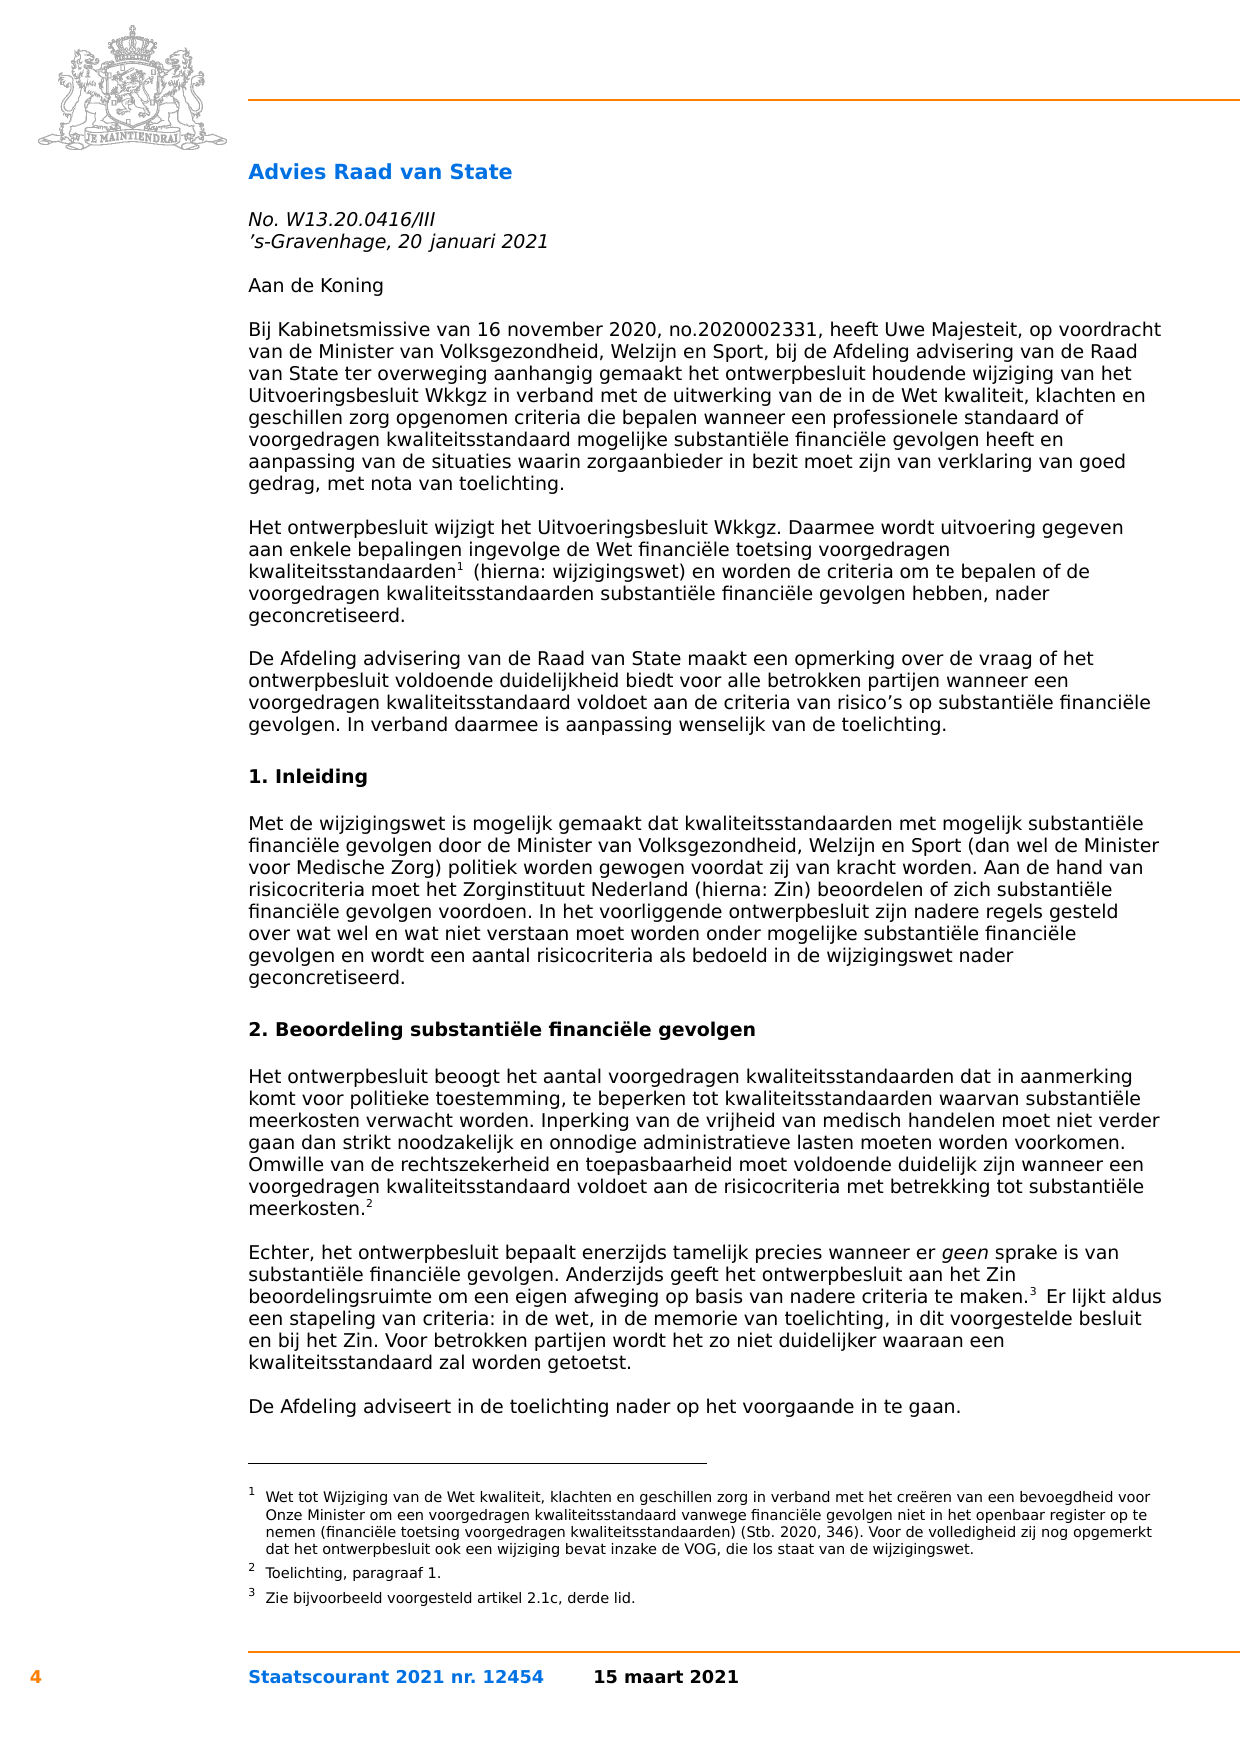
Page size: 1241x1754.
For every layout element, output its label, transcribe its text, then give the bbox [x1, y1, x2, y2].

text De Afdeling adviseert in de toelichting nader op het voorgaande in te gaan. [248, 1396, 1163, 1417]
subtitle 1. Inleiding [248, 766, 1163, 788]
subtitle 2. Beoordeling substantiële financiële gevolgen [248, 1019, 1163, 1041]
text No. W13.20.0416/III [248, 209, 1163, 231]
text Het ontwerpbesluit wijzigt het Uitvoeringsbesluit Wkkgz. Daarmee wordt uitvoering gegeven aan enkele bepalingen ingevolge de Wet financiële toetsing voorgedragen kwaliteitsstandaarden (hierna: wijzigingswet) en worden de criteria om te bepalen of de voorgedragen kwaliteitsstandaarden substantiële financiële gevolgen hebben, nader geconcretiseerd. [248, 517, 1163, 626]
text De Afdeling advisering van de Raad van State maakt een opmerking over de vraag of het ontwerpbesluit voldoende duidelijkheid biedt voor alle betrokken partijen wanneer een voorgedragen kwaliteitsstandaard voldoet aan de criteria van risico’s op substantiële financiële gevolgen. In verband daarmee is aanpassing wenselijk van de toelichting. [248, 648, 1163, 736]
text Met de wijzigingswet is mogelijk gemaakt dat kwaliteitsstandaarden met mogelijk substantiële financiële gevolgen door de Minister van Volksgezondheid, Welzijn en Sport (dan wel de Minister voor Medische Zorg) politiek worden gewogen voordat zij van kracht worden. Aan de hand van risicocriteria moet het Zorginstituut Nederland (hierna: Zin) beoordelen of zich substantiële financiële gevolgen voordoen. In het voorliggende ontwerpbesluit zijn nadere regels gesteld over wat wel en wat niet verstaan moet worden onder mogelijke substantiële financiële gevolgen en wordt een aantal risicocriteria als bedoeld in de wijzigingswet nader geconcretiseerd. [248, 813, 1163, 989]
subtitle Advies Raad van State [248, 160, 1163, 184]
text ’s-Gravenhage, 20 januari 2021 [248, 231, 1163, 253]
text Bij Kabinetsmissive van 16 november 2020, no.2020002331, heeft Uwe Majesteit, op voordracht van de Minister van Volksgezondheid, Welzijn en Sport, bij de Afdeling advisering van de Raad van State ter overweging aanhangig gemaakt het ontwerpbesluit houdende wijziging van het Uitvoeringsbesluit Wkkgz in verband met de uitwerking van de in de Wet kwaliteit, klachten en geschillen zorg opgenomen criteria die bepalen wanneer een professionele standaard of voorgedragen kwaliteitsstandaard mogelijke substantiële financiële gevolgen heeft en aanpassing van de situaties waarin zorgaanbieder in bezit moet zijn van verklaring van goed gedrag, met nota van toelichting. [248, 319, 1163, 495]
text Echter, het ontwerpbesluit bepaalt enerzijds tamelijk precies wanneer er geen sprake is van substantiële financiële gevolgen. Anderzijds geeft het ontwerpbesluit aan het Zin beoordelingsruimte om een eigen afweging op basis van nadere criteria te maken. Er lijkt aldus een stapeling van criteria: in de wet, in de memorie van toelichting, in dit voorgestelde besluit en bij het Zin. Voor betrokken partijen wordt het zo niet duidelijker waaraan een kwaliteitsstandaard zal worden getoetst. [248, 1242, 1163, 1374]
picture [38, 25, 227, 150]
text Het ontwerpbesluit beoogt het aantal voorgedragen kwaliteitsstandaarden dat in aanmerking komt voor politieke toestemming, te beperken tot kwaliteitsstandaarden waarvan substantiële meerkosten verwacht worden. Inperking van de vrijheid van medisch handelen moet niet verder gaan dan strikt noodzakelijk en onnodige administratieve lasten moeten worden voorkomen. Omwille van de rechtszekerheid en toepasbaarheid moet voldoende duidelijk zijn wanneer een voorgedragen kwaliteitsstandaard voldoet aan de risicocriteria met betrekking tot substantiële meerkosten. [248, 1066, 1163, 1220]
text Aan de Koning [248, 275, 1163, 297]
text Toelichting, paragraaf 1. [248, 1561, 1163, 1583]
text Wet tot Wijziging van de Wet kwaliteit, klachten en geschillen zorg in verband met het creëren van een bevoegdheid voor Onze Minister om een voorgedragen kwaliteitsstandaard vanwege financiële gevolgen niet in het openbaar register op te nemen (financiële toetsing voorgedragen kwaliteitsstandaarden) (Stb. 2020, 346). Voor de volledigheid zij nog opgemerkt dat het ontwerpbesluit ook een wijziging bevat inzake de VOG, die los staat van de wijzigingswet. [248, 1485, 1163, 1558]
text Zie bijvoorbeeld voorgesteld artikel 2.1c, derde lid. [248, 1586, 1163, 1608]
